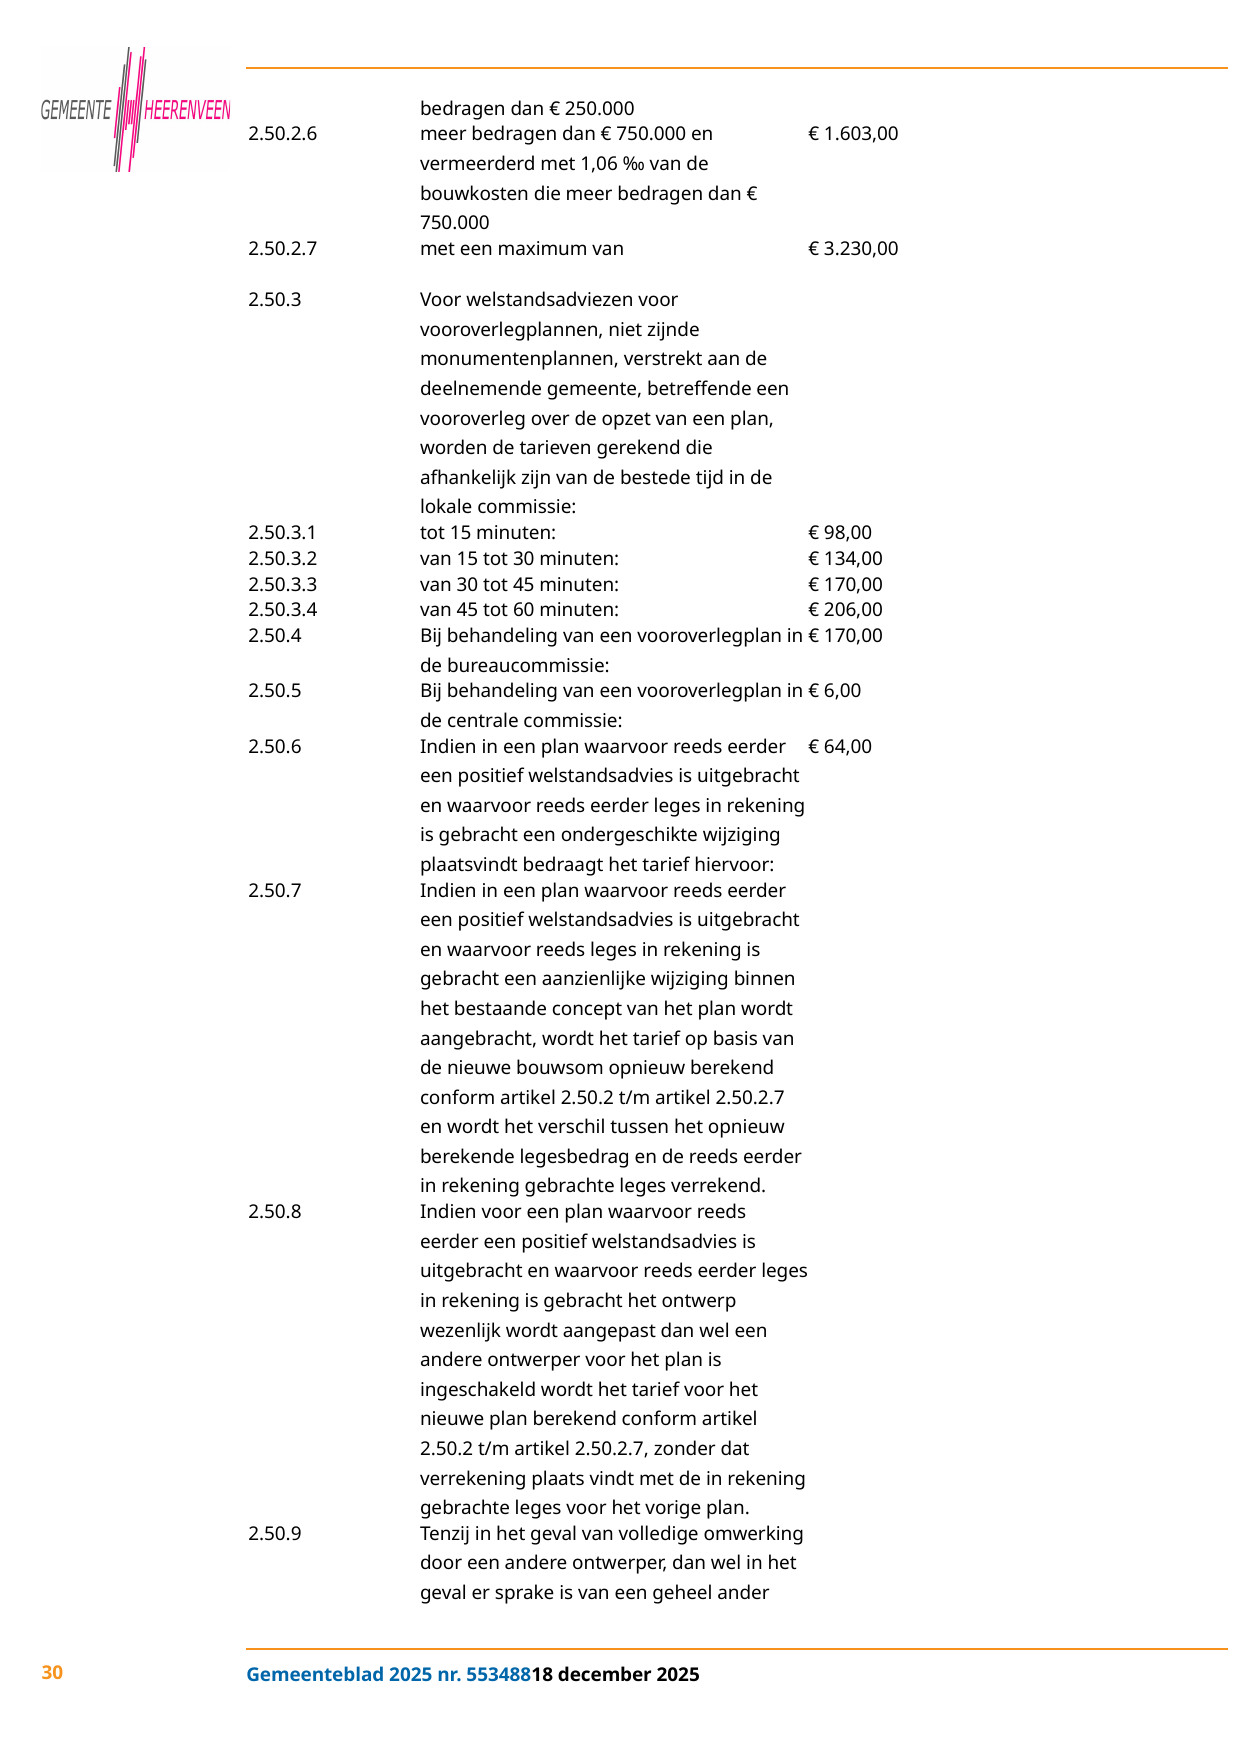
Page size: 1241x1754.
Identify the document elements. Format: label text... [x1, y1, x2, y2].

table_cell [980, 1520, 1152, 1605]
table_cell [980, 1199, 1152, 1520]
table_cell 2.50.3.1 [248, 519, 420, 545]
table_cell [808, 877, 980, 1198]
table_cell € 98,00 [808, 519, 980, 545]
table_cell € 6,00 [808, 678, 980, 733]
table_cell 2.50.3.4 [248, 596, 420, 622]
table_cell bedragen dan € 250.000 [420, 95, 808, 121]
table_cell [980, 622, 1152, 677]
table_cell Indien in een plan waarvoor reeds eerder een positief welstandsadvies is uitgebracht en waarvoor reeds eerder leges in rekening is gebracht een ondergeschikte wijziging plaatsvindt bedraagt het tarief hiervoor: [420, 733, 808, 877]
table_cell € 206,00 [808, 596, 980, 622]
table_cell [980, 596, 1152, 622]
table_cell [980, 261, 1152, 286]
table_cell € 64,00 [808, 733, 980, 877]
table_cell met een maximum van [420, 235, 808, 261]
table_cell tot 15 minuten: [420, 519, 808, 545]
table_cell [980, 733, 1152, 877]
table_cell [420, 261, 808, 286]
table_cell [248, 261, 420, 286]
table_cell Tenzij in het geval van volledige omwerking door een andere ontwerper, dan wel in het geval er sprake is van een geheel ander [420, 1520, 808, 1605]
table_cell € 1.603,00 [808, 121, 980, 235]
table_cell van 30 tot 45 minuten: [420, 571, 808, 596]
table_cell van 45 tot 60 minuten: [420, 596, 808, 622]
table_cell € 3.230,00 [808, 235, 980, 261]
table_cell Bij behandeling van een vooroverlegplan in de bureaucommissie: [420, 622, 808, 677]
table_cell [808, 261, 980, 286]
table_cell 2.50.7 [248, 877, 420, 1198]
table_cell 2.50.3 [248, 286, 420, 519]
table_cell [980, 286, 1152, 519]
table_cell Indien voor een plan waarvoor reeds eerder een positief welstandsadvies is uitgebracht en waarvoor reeds eerder leges in rekening is gebracht het ontwerp wezenlijk wordt aangepast dan wel een andere ontwerper voor het plan is ingeschakeld wordt het tarief voor het nieuwe plan berekend conform artikel 2.50.2 t/m artikel 2.50.2.7, zonder dat verrekening plaats vindt met de in rekening gebrachte leges voor het vorige plan. [420, 1199, 808, 1520]
table_cell Indien in een plan waarvoor reeds eerder een positief welstandsadvies is uitgebracht en waarvoor reeds leges in rekening is gebracht een aanzienlijke wijziging binnen het bestaande concept van het plan wordt aangebracht, wordt het tarief op basis van de nieuwe bouwsom opnieuw berekend conform artikel 2.50.2 t/m artikel 2.50.2.7 en wordt het verschil tussen het opnieuw berekende legesbedrag en de reeds eerder in rekening gebrachte leges verrekend. [420, 877, 808, 1198]
table_cell [980, 571, 1152, 596]
table_cell van 15 tot 30 minuten: [420, 545, 808, 571]
table_cell [980, 121, 1152, 235]
table_cell [980, 678, 1152, 733]
table_cell 2.50.4 [248, 622, 420, 677]
table_cell [980, 877, 1152, 1198]
table_cell [808, 1199, 980, 1520]
table_cell 2.50.2.6 [248, 121, 420, 235]
table_cell [980, 519, 1152, 545]
table_cell 2.50.8 [248, 1199, 420, 1520]
table_cell Bij behandeling van een vooroverlegplan in de centrale commissie: [420, 678, 808, 733]
table_cell 2.50.2.7 [248, 235, 420, 261]
table_cell 2.50.5 [248, 678, 420, 733]
table_cell [808, 1520, 980, 1605]
table_cell [980, 235, 1152, 261]
table_cell 2.50.9 [248, 1520, 420, 1605]
table_cell 2.50.3.2 [248, 545, 420, 571]
table_cell € 170,00 [808, 622, 980, 677]
table_cell € 170,00 [808, 571, 980, 596]
table_cell 2.50.6 [248, 733, 420, 877]
table_cell [808, 95, 980, 121]
table_cell 2.50.3.3 [248, 571, 420, 596]
table_cell € 134,00 [808, 545, 980, 571]
picture [41, 47, 231, 172]
table_cell [248, 95, 420, 121]
table_cell [980, 95, 1152, 121]
table_cell meer bedragen dan € 750.000 en vermeerderd met 1,06 ‰ van de bouwkosten die meer bedragen dan € 750.000 [420, 121, 808, 235]
table_cell Voor welstandsadviezen voor vooroverlegplannen, niet zijnde monumentenplannen, verstrekt aan de deelnemende gemeente, betreffende een vooroverleg over de opzet van een plan, worden de tarieven gerekend die afhankelijk zijn van de bestede tijd in de lokale commissie: [420, 286, 808, 519]
table_cell [808, 286, 980, 519]
table_cell [980, 545, 1152, 571]
